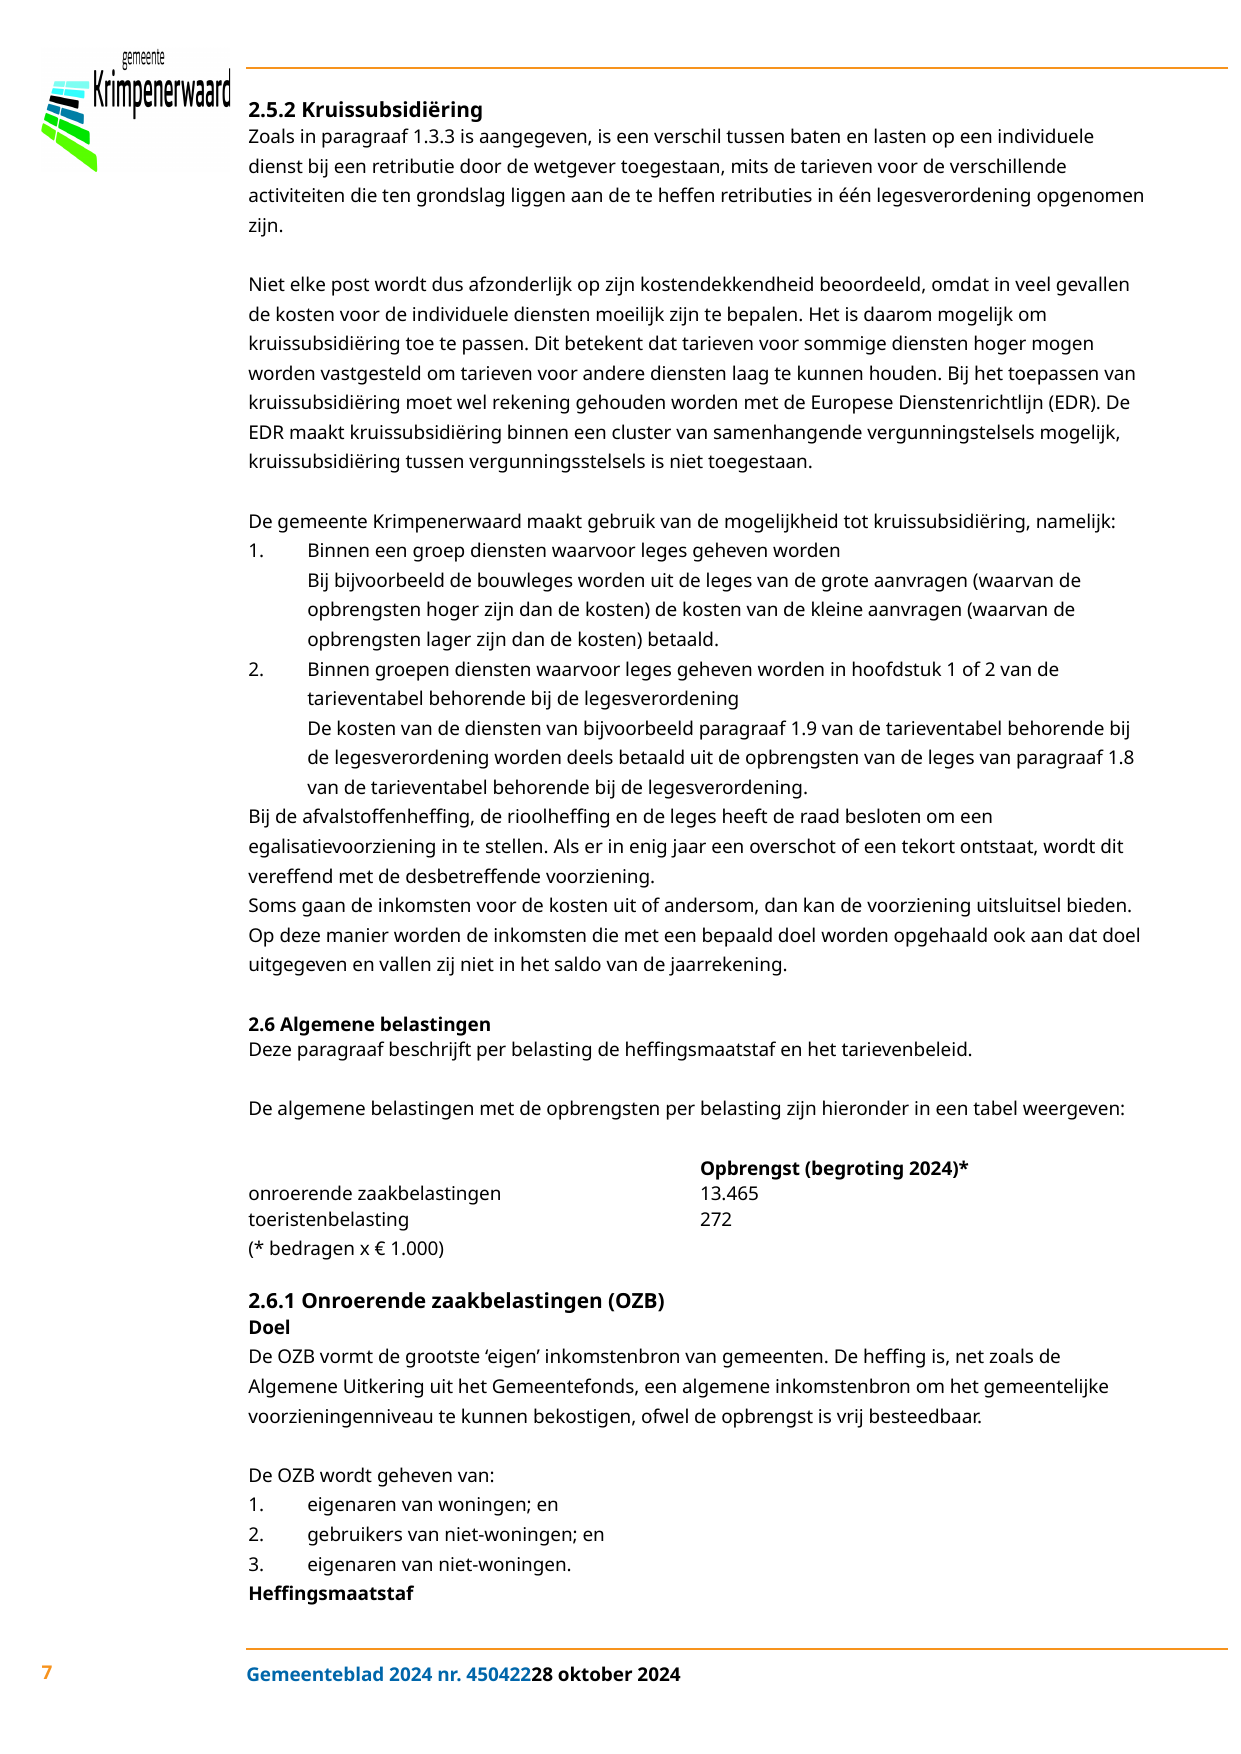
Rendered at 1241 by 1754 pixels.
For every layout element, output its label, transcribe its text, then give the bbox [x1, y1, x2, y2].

text Niet elke post wordt dus afzonderlijk op zijn kostendekkendheid beoordeeld, omdat in veel gevallen de kosten voor de individuele diensten moeilijk zijn te bepalen. Het is daarom mogelijk om kruissubsidiëring toe te passen. Dit betekent dat tarieven voor sommige diensten hoger mogen worden vastgesteld om tarieven voor andere diensten laag te kunnen houden. Bij het toepassen van kruissubsidiëring moet wel rekening gehouden worden met de Europese Dienstenrichtlijn (EDR). De EDR maakt kruissubsidiëring binnen een cluster van samenhangende vergunningstelsels mogelijk, kruissubsidiëring tussen vergunningsstelsels is niet toegestaan. [248, 271, 1152, 474]
table_cell onroerende zaakbelastingen [248, 1181, 700, 1206]
text De algemene belastingen met de opbrengsten per belasting zijn hieronder in een tabel weergeven: [248, 1096, 1152, 1121]
list eigenaren van niet-woningen. [248, 1551, 1152, 1577]
list Binnen een groep diensten waarvoor leges geheven worden [248, 537, 1152, 563]
table_cell toeristenbelasting [248, 1206, 700, 1232]
text (* bedragen x € 1.000) [248, 1235, 1152, 1261]
text Heffingsmaatstaf [248, 1580, 1152, 1606]
list Binnen groepen diensten waarvoor leges geheven worden in hoofdstuk 1 of 2 van de tarieventabel behorende bij de legesverordening [248, 656, 1152, 711]
text Deze paragraaf beschrijft per belasting de heffingsmaatstaf en het tarievenbeleid. [248, 1036, 1152, 1062]
text De gemeente Krimpenerwaard maakt gebruik van de mogelijkheid tot kruissubsidiëring, namelijk: [248, 508, 1152, 533]
picture [41, 47, 231, 172]
text De OZB wordt geheven van: [248, 1462, 1152, 1488]
text 2.6.1 Onroerende zaakbelastingen (OZB) [248, 1286, 1152, 1314]
text Zoals in paragraaf 1.3.3 is aangegeven, is een verschil tussen baten en lasten op een individuele dienst bij een retributie door de wetgever toegestaan, mits de tarieven voor de verschillende activiteiten die ten grondslag liggen aan de te heffen retributies in één legesverordening opgenomen zijn. [248, 123, 1152, 238]
text 2.5.2 Kruissubsidiëring [248, 95, 1152, 123]
list Bij bijvoorbeeld de bouwleges worden uit de leges van de grote aanvragen (waarvan de opbrengsten hoger zijn dan de kosten) de kosten van de kleine aanvragen (waarvan de opbrengsten lager zijn dan de kosten) betaald. [248, 567, 1152, 652]
text Bij de afvalstoffenheffing, de rioolheffing en de leges heeft de raad besloten om een egalisatievoorziening in te stellen. Als er in enig jaar een overschot of een tekort ontstaat, wordt dit vereffend met de desbetreffende voorziening. [248, 804, 1152, 888]
text Soms gaan de inkomsten voor de kosten uit of andersom, dan kan de voorziening uitsluitsel bieden. Op deze manier worden de inkomsten die met een bepaald doel worden opgehaald ook aan dat doel uitgegeven en vallen zij niet in het saldo van de jaarrekening. [248, 892, 1152, 977]
text De OZB vormt de grootste ‘eigen’ inkomstenbron van gemeenten. De heffing is, net zoals de Algemene Uitkering uit het Gemeentefonds, een algemene inkomstenbron om het gemeentelijke voorzieningenniveau te kunnen bekostigen, ofwel de opbrengst is vrij besteedbaar. [248, 1344, 1152, 1429]
table_cell 272 [700, 1206, 1152, 1232]
table_header Opbrengst (begroting 2024)* [700, 1155, 1152, 1181]
list eigenaren van woningen; en [248, 1492, 1152, 1517]
text Doel [248, 1314, 1152, 1340]
list De kosten van de diensten van bijvoorbeeld paragraaf 1.9 van de tarieventabel behorende bij de legesverordening worden deels betaald uit de opbrengsten van de leges van paragraaf 1.8 van de tarieventabel behorende bij de legesverordening. [248, 715, 1152, 800]
text 2.6 Algemene belastingen [248, 1011, 1152, 1036]
table_cell 13.465 [700, 1181, 1152, 1206]
list gebruikers van niet-woningen; en [248, 1521, 1152, 1547]
table_header [248, 1155, 700, 1181]
